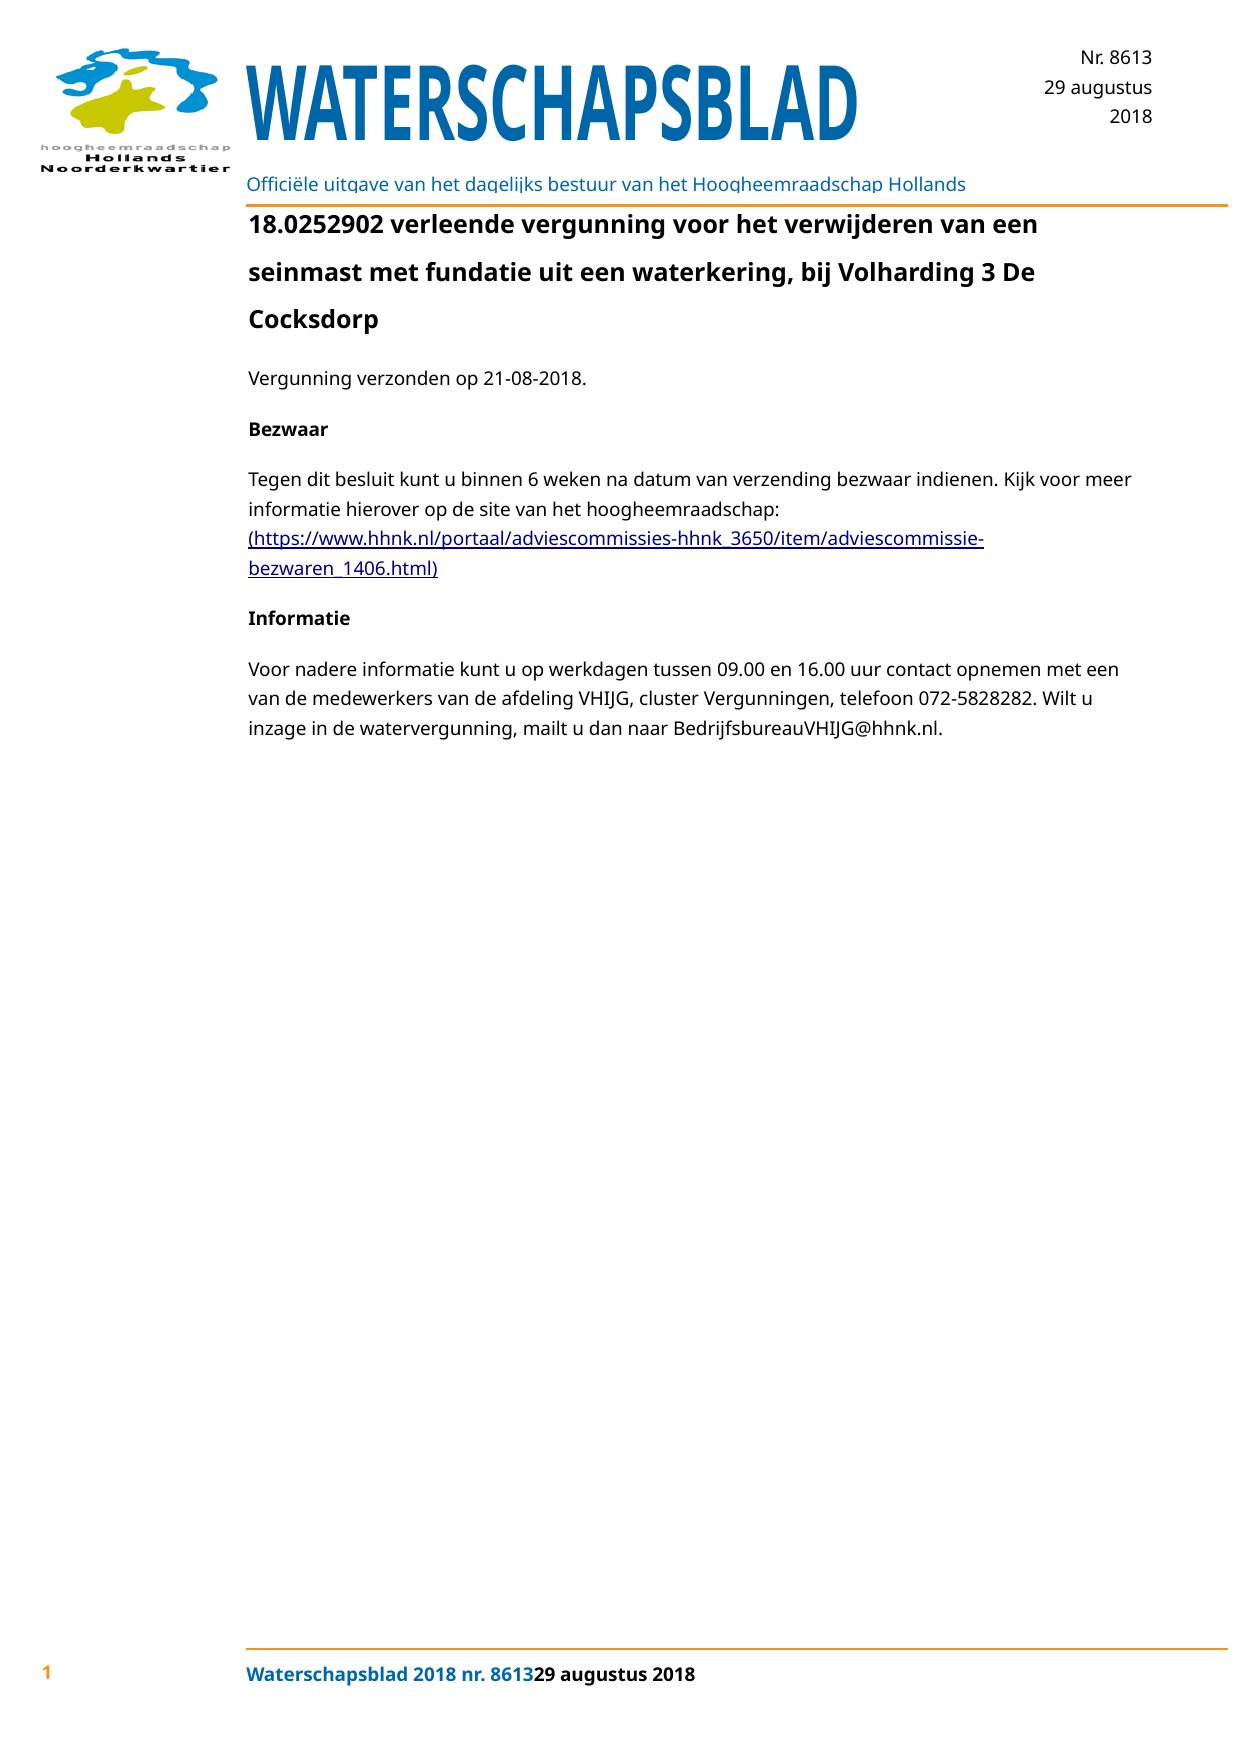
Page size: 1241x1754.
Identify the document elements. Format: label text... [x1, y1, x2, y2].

text Vergunning verzonden op 21-08-2018. [248, 366, 1152, 391]
text 18.0252902 verleende vergunning voor het verwijderen van een seinmast met fundatie uit een waterkering, bij Volharding 3 De Cocksdorp [248, 207, 1152, 336]
picture [41, 47, 231, 172]
text Bezwaar [248, 416, 1152, 442]
text Informatie [248, 606, 1152, 631]
text Tegen dit besluit kunt u binnen 6 weken na datum van verzending bezwaar indienen. Kijk voor meer informatie hierover op de site van het hoogheemraadschap: (https://www.hhnk.nl/portaal/adviescommissies-hhnk_3650/item/adviescommissie-bezwaren_1406.html) [248, 466, 1152, 581]
text Voor nadere informatie kunt u op werkdagen tussen 09.00 en 16.00 uur contact opnemen met een van de medewerkers van de afdeling VHIJG, cluster Vergunningen, telefoon 072-5828282. Wilt u inzage in de watervergunning, mailt u dan naar BedrijfsbureauVHIJG@hhnk.nl. [248, 656, 1152, 741]
